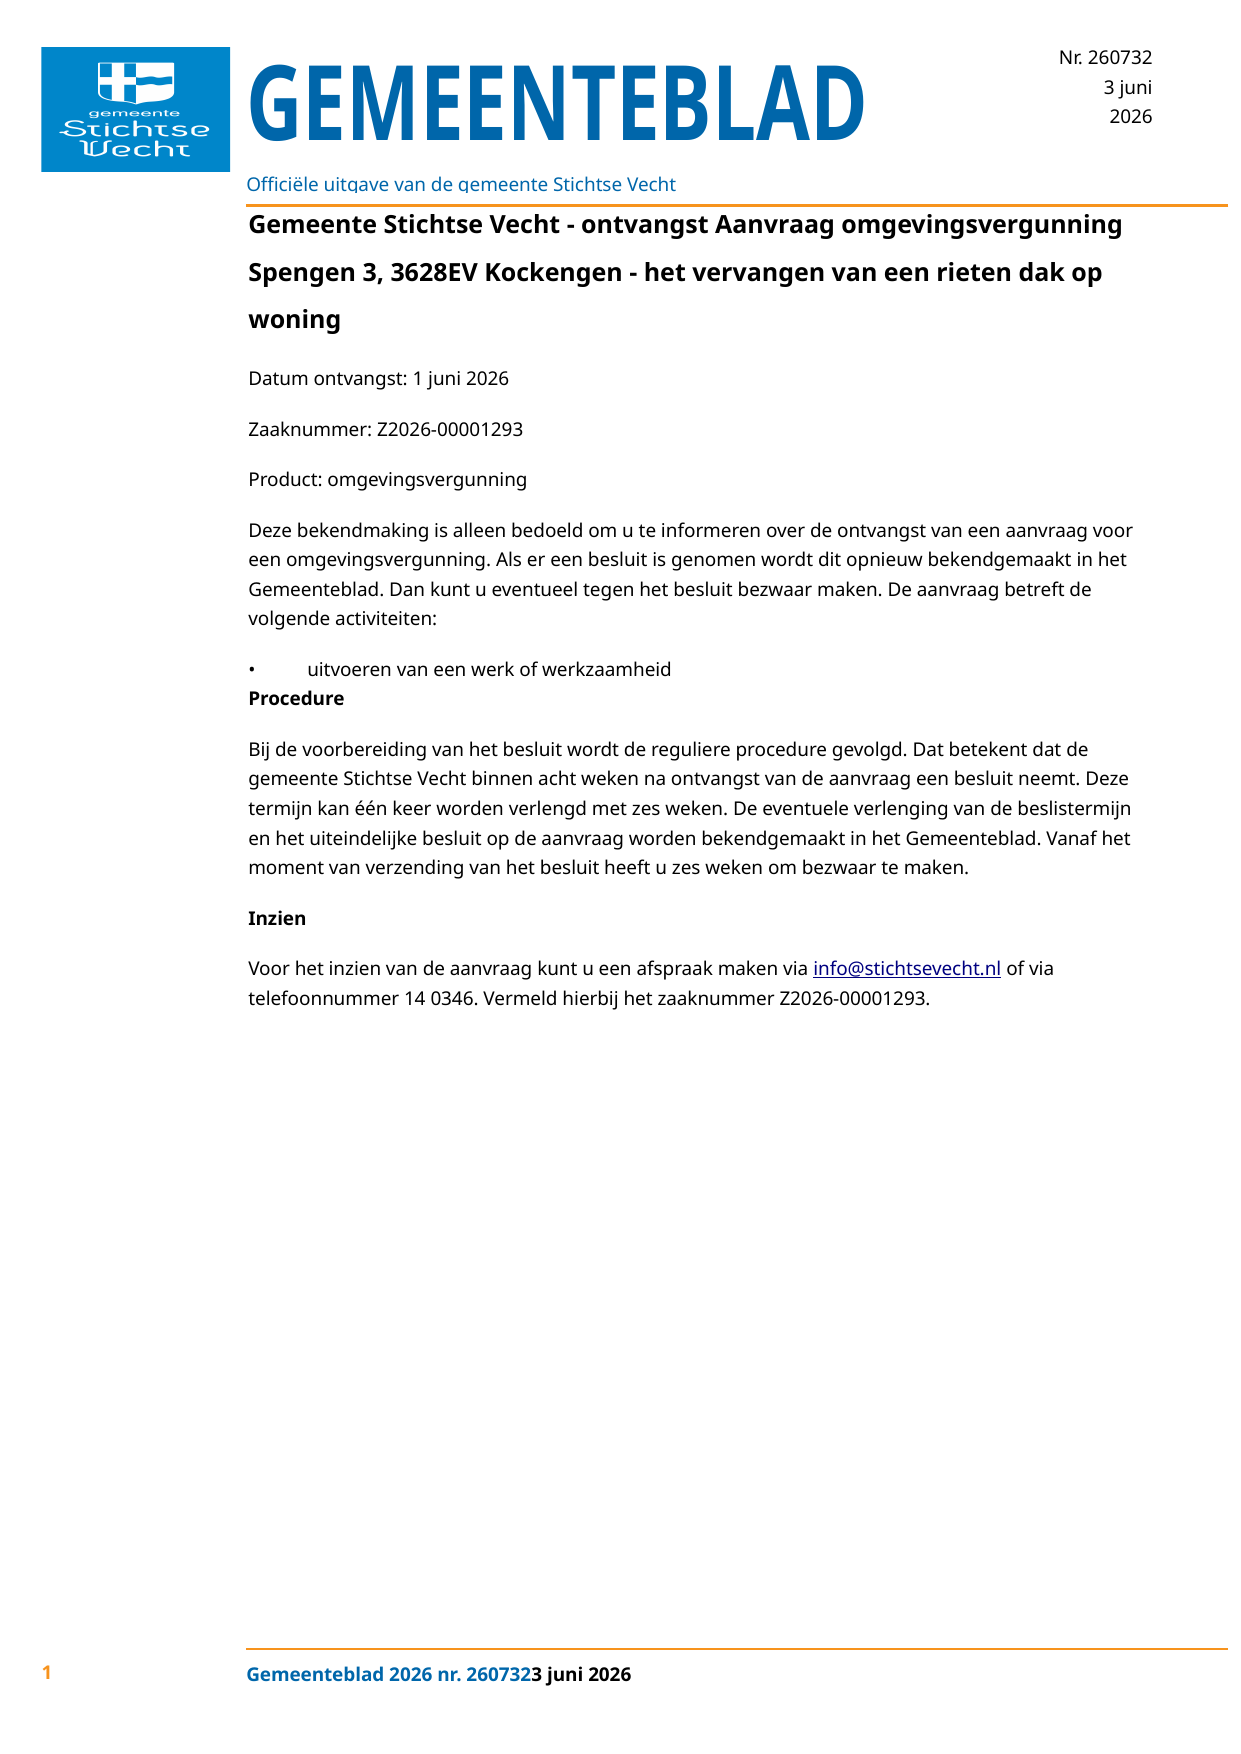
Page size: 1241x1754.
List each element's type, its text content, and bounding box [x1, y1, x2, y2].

picture [99, 63, 135, 101]
picture [137, 63, 174, 103]
text Inzien [248, 905, 1152, 930]
text Procedure [248, 686, 1152, 711]
text Bij de voorbereiding van het besluit wordt de reguliere procedure gevolgd. Dat betekent dat de gemeente Stichtse Vecht binnen acht weken na ontvangst van de aanvraag een besluit neemt. Deze termijn kan één keer worden verlengd met zes weken. De eventuele verlenging van de beslistermijn en het uiteindelijke besluit op de aanvraag worden bekendgemaakt in het Gemeenteblad. Vanaf het moment van verzending van het besluit heeft u zes weken om bezwaar te maken. [248, 736, 1152, 880]
text Gemeente Stichtse Vecht - ontvangst Aanvraag omgevingsvergunning Spengen 3, 3628EV Kockengen - het vervangen van een rieten dak op woning [248, 207, 1152, 336]
text Deze bekendmaking is alleen bedoeld om u te informeren over de ontvangst van een aanvraag voor een omgevingsvergunning. Als er een besluit is genomen wordt dit opnieuw bekendgemaakt in het Gemeenteblad. Dan kunt u eventueel tegen het besluit bezwaar maken. De aanvraag betreft de volgende activiteiten: [248, 517, 1152, 631]
text Datum ontvangst: 1 juni 2026 [248, 366, 1152, 391]
list uitvoeren van een werk of werkzaamheid [248, 656, 1152, 682]
text Product: omgevingsvergunning [248, 466, 1152, 492]
text Voor het inzien van de aanvraag kunt u een afspraak maken via info@stichtsevecht.nl of via telefoonnummer 14 0346. Vermeld hierbij het zaaknummer Z2026-00001293. [248, 955, 1152, 1010]
text Zaaknummer: Z2026-00001293 [248, 416, 1152, 442]
